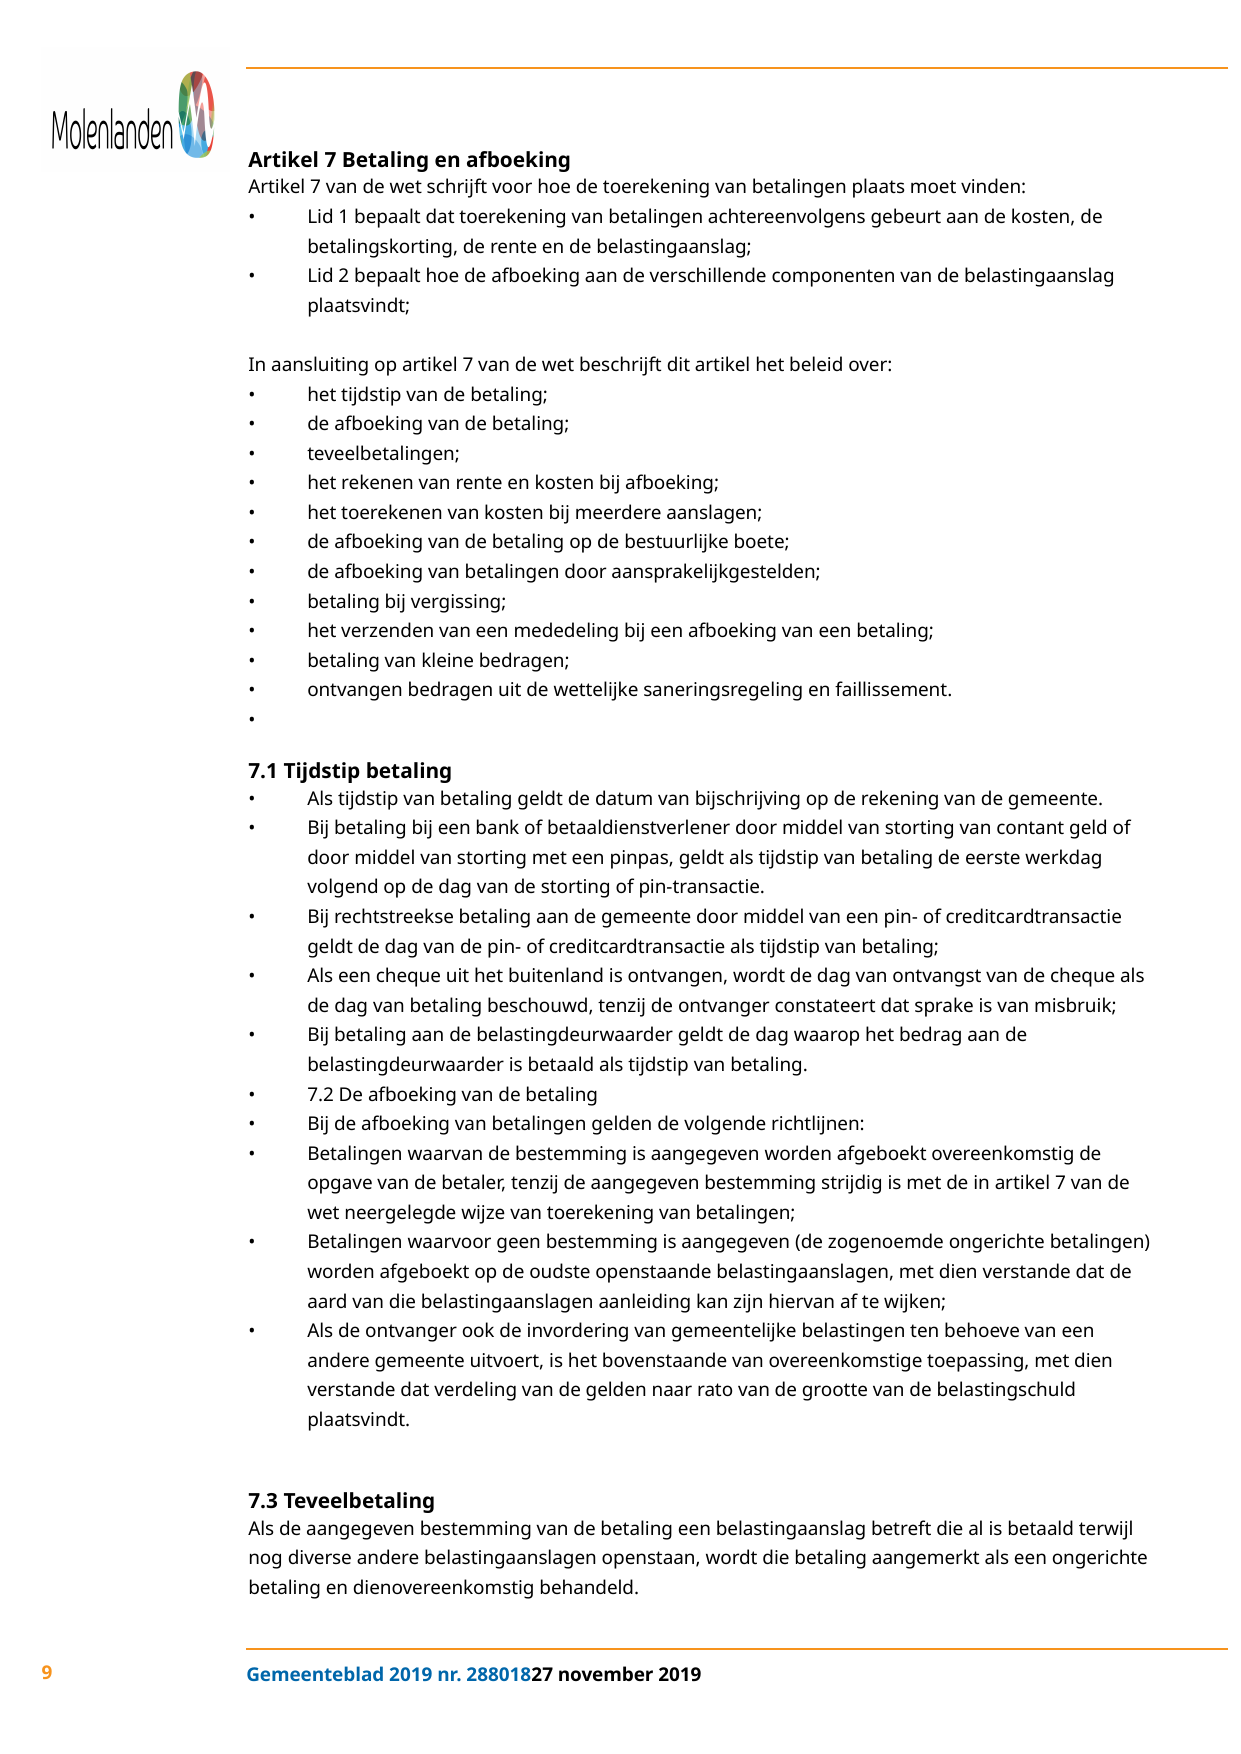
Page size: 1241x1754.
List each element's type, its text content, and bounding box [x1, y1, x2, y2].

list de afboeking van de betaling op de bestuurlijke boete; [248, 529, 1152, 554]
text Als de aangegeven bestemming van de betaling een belastingaanslag betreft die al is betaald terwijl nog diverse andere belastingaanslagen openstaan, wordt die betaling aangemerkt als een ongerichte betaling en dienovereenkomstig behandeld. [248, 1515, 1152, 1599]
list Bij betaling bij een bank of betaaldienstverlener door middel van storting van contant geld of door middel van storting met een pinpas, geldt als tijdstip van betaling de eerste werkdag volgend op de dag van de storting of pin-transactie. [248, 814, 1152, 899]
list betaling bij vergissing; [248, 588, 1152, 613]
text Artikel 7 van de wet schrijft voor hoe de toerekening van betalingen plaats moet vinden: [248, 174, 1152, 199]
list Lid 1 bepaalt dat toerekening van betalingen achtereenvolgens gebeurt aan de kosten, de betalingskorting, de rente en de belastingaanslag; [248, 203, 1152, 258]
text 7.1 Tijdstip betaling [248, 757, 1152, 785]
text In aansluiting op artikel 7 van de wet beschrijft dit artikel het beleid over: [248, 351, 1152, 377]
list ontvangen bedragen uit de wettelijke saneringsregeling en faillissement. [248, 677, 1152, 702]
list Als de ontvanger ook de invordering van gemeentelijke belastingen ten behoeve van een andere gemeente uitvoert, is het bovenstaande van overeenkomstige toepassing, met dien verstande dat verdeling van de gelden naar rato van de grootte van de belastingschuld plaatsvindt. [248, 1317, 1152, 1432]
list de afboeking van de betaling; [248, 410, 1152, 436]
list Lid 2 bepaalt hoe de afboeking aan de verschillende componenten van de belastingaanslag plaatsvindt; [248, 262, 1152, 318]
text 7.3 Teveelbetaling [248, 1486, 1152, 1515]
list Betalingen waarvan de bestemming is aangegeven worden afgeboekt overeenkomstig de opgave van de betaler, tenzij de aangegeven bestemming strijdig is met de in artikel 7 van de wet neergelegde wijze van toerekening van betalingen; [248, 1140, 1152, 1225]
picture [41, 47, 231, 172]
list Als een cheque uit het buitenland is ontvangen, wordt de dag van ontvangst van de cheque als de dag van betaling beschouwd, tenzij de ontvanger constateert dat sprake is van misbruik; [248, 962, 1152, 1018]
list Bij de afboeking van betalingen gelden de volgende richtlijnen: [248, 1110, 1152, 1136]
list het verzenden van een mededeling bij een afboeking van een betaling; [248, 617, 1152, 643]
list Bij rechtstreekse betaling aan de gemeente door middel van een pin- of creditcardtransactie geldt de dag van de pin- of creditcardtransactie als tijdstip van betaling; [248, 903, 1152, 959]
list betaling van kleine bedragen; [248, 647, 1152, 673]
list het rekenen van rente en kosten bij afboeking; [248, 469, 1152, 495]
list het toerekenen van kosten bij meerdere aanslagen; [248, 499, 1152, 525]
list 7.2 De afboeking van de betaling [248, 1081, 1152, 1107]
text Artikel 7 Betaling en afboeking [248, 145, 1152, 174]
list Als tijdstip van betaling geldt de datum van bijschrijving op de rekening van de gemeente. [248, 785, 1152, 811]
list Betalingen waarvoor geen bestemming is aangegeven (de zogenoemde ongerichte betalingen) worden afgeboekt op de oudste openstaande belastingaanslagen, met dien verstande dat de aard van die belastingaanslagen aanleiding kan zijn hiervan af te wijken; [248, 1229, 1152, 1314]
list het tijdstip van de betaling; [248, 381, 1152, 406]
list de afboeking van betalingen door aansprakelijkgestelden; [248, 558, 1152, 584]
list teveelbetalingen; [248, 440, 1152, 466]
list Bij betaling aan de belastingdeurwaarder geldt de dag waarop het bedrag aan de belastingdeurwaarder is betaald als tijdstip van betaling. [248, 1022, 1152, 1077]
